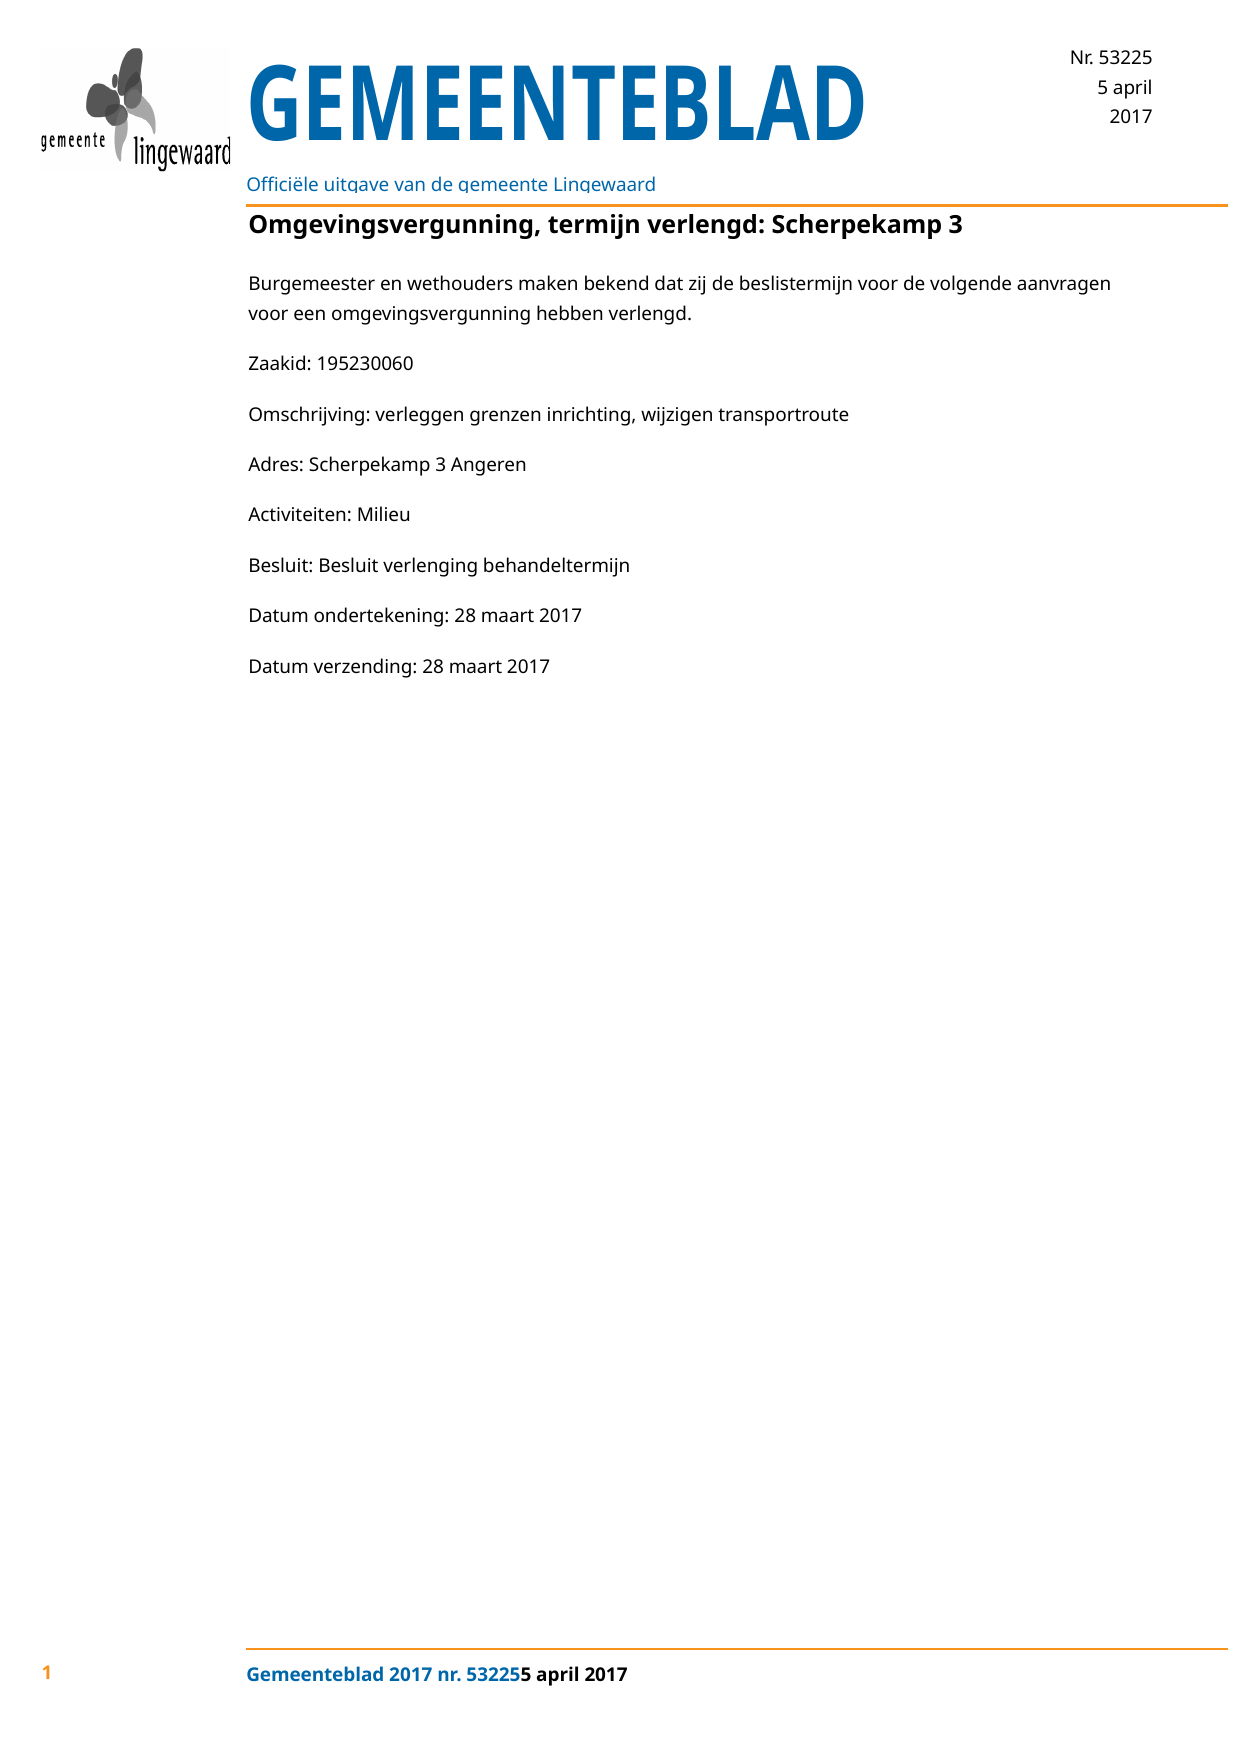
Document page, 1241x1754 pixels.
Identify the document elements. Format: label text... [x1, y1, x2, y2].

picture [41, 47, 231, 172]
text Burgemeester en wethouders maken bekend dat zij de beslistermijn voor de volgende aanvragen voor een omgevingsvergunning hebben verlengd. [248, 270, 1152, 326]
text Omschrijving: verleggen grenzen inrichting, wijzigen transportroute [248, 401, 1152, 426]
text Omgevingsvergunning, termijn verlengd: Scherpekamp 3 [248, 207, 1152, 241]
text Datum ondertekening: 28 maart 2017 [248, 602, 1152, 628]
text Datum verzending: 28 maart 2017 [248, 653, 1152, 678]
text Activiteiten: Milieu [248, 502, 1152, 527]
text Adres: Scherpekamp 3 Angeren [248, 451, 1152, 477]
text Besluit: Besluit verlenging behandeltermijn [248, 552, 1152, 578]
text Zaakid: 195230060 [248, 350, 1152, 376]
